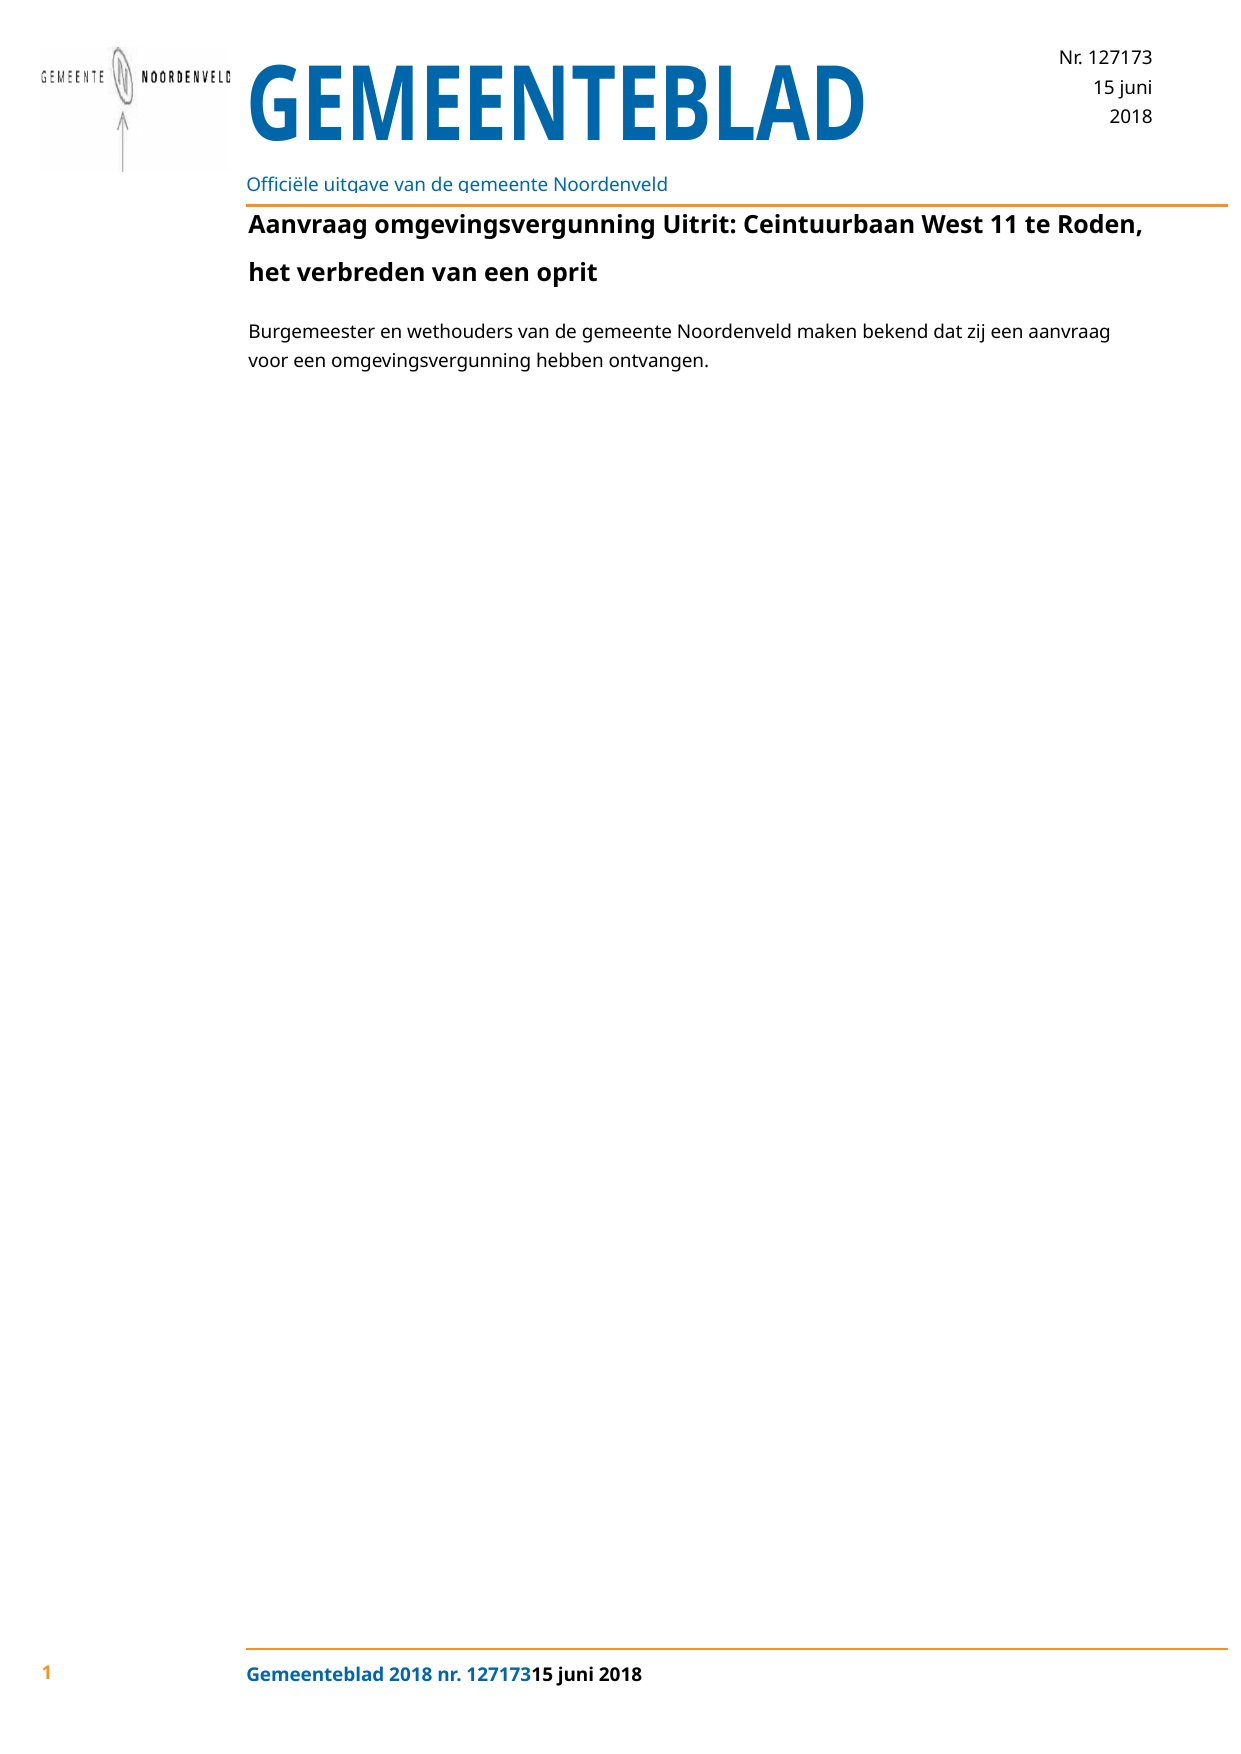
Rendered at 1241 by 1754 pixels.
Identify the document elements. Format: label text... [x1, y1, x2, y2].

text Burgemeester en wethouders van de gemeente Noordenveld maken bekend dat zij een aanvraag voor een omgevingsvergunning hebben ontvangen. [248, 318, 1152, 373]
text Aanvraag omgevingsvergunning Uitrit: Ceintuurbaan West 11 te Roden, het verbreden van een oprit [248, 207, 1152, 288]
picture [41, 47, 231, 172]
